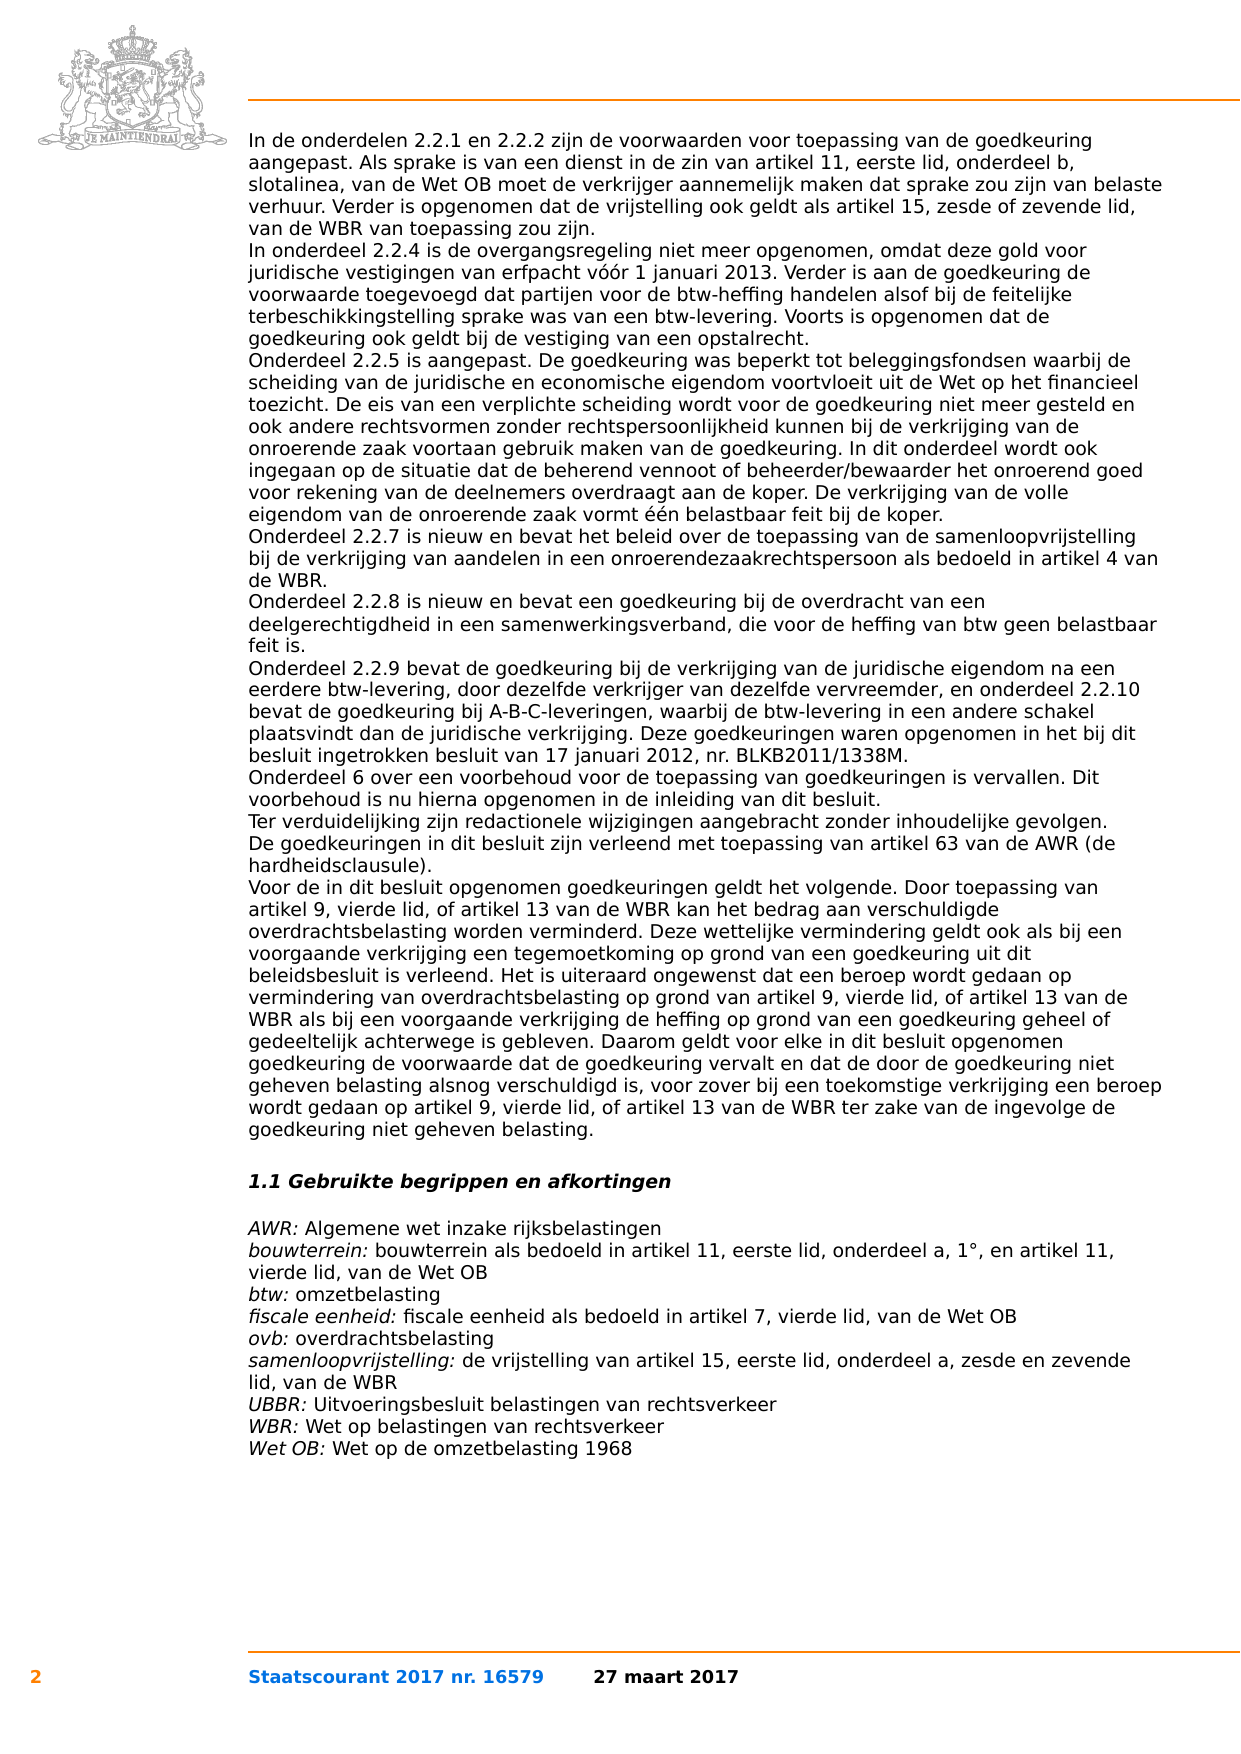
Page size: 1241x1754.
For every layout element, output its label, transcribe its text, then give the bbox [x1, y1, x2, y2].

text Voor de in dit besluit opgenomen goedkeuringen geldt het volgende. Door toepassing van artikel 9, vierde lid, of artikel 13 van de WBR kan het bedrag aan verschuldigde overdrachtsbelasting worden verminderd. Deze wettelijke vermindering geldt ook als bij een voorgaande verkrijging een tegemoetkoming op grond van een goedkeuring uit dit beleidsbesluit is verleend. Het is uiteraard ongewenst dat een beroep wordt gedaan op vermindering van overdrachtsbelasting op grond van artikel 9, vierde lid, of artikel 13 van de WBR als bij een voorgaande verkrijging de heffing op grond van een goedkeuring geheel of gedeeltelijk achterwege is gebleven. Daarom geldt voor elke in dit besluit opgenomen goedkeuring de voorwaarde dat de goedkeuring vervalt en dat de door de goedkeuring niet geheven belasting alsnog verschuldigd is, voor zover bij een toekomstige verkrijging een beroep wordt gedaan op artikel 9, vierde lid, of artikel 13 van de WBR ter zake van de ingevolge de goedkeuring niet geheven belasting. [248, 877, 1163, 1141]
text Wet OB: Wet op de omzetbelasting 1968 [248, 1438, 1163, 1460]
text ovb: overdrachtsbelasting [248, 1328, 1163, 1350]
text btw: omzetbelasting [248, 1284, 1163, 1306]
text bouwterrein: bouwterrein als bedoeld in artikel 11, eerste lid, onderdeel a, 1°, en artikel 11, vierde lid, van de Wet OB [248, 1240, 1163, 1284]
text samenloopvrijstelling: de vrijstelling van artikel 15, eerste lid, onderdeel a, zesde en zevende lid, van de WBR [248, 1350, 1163, 1394]
text Onderdeel 2.2.7 is nieuw en bevat het beleid over de toepassing van de samenloopvrijstelling bij de verkrijging van aandelen in een onroerendezaakrechtspersoon als bedoeld in artikel 4 van de WBR. [248, 526, 1163, 591]
text UBBR: Uitvoeringsbesluit belastingen van rechtsverkeer [248, 1394, 1163, 1416]
text In onderdeel 2.2.4 is de overgangsregeling niet meer opgenomen, omdat deze gold voor juridische vestigingen van erfpacht vóór 1 januari 2013. Verder is aan de goedkeuring de voorwaarde toegevoegd dat partijen voor de btw-heffing handelen alsof bij de feitelijke terbeschikkingstelling sprake was van een btw-levering. Voorts is opgenomen dat de goedkeuring ook geldt bij de vestiging van een opstalrecht. [248, 240, 1163, 350]
picture [38, 25, 227, 150]
text Onderdeel 2.2.9 bevat de goedkeuring bij de verkrijging van de juridische eigendom na een eerdere btw-levering, door dezelfde verkrijger van dezelfde vervreemder, en onderdeel 2.2.10 bevat de goedkeuring bij A-B-C-leveringen, waarbij de btw-levering in een andere schakel plaatsvindt dan de juridische verkrijging. Deze goedkeuringen waren opgenomen in het bij dit besluit ingetrokken besluit van 17 januari 2012, nr. BLKB2011/1338M. [248, 657, 1163, 767]
text In de onderdelen 2.2.1 en 2.2.2 zijn de voorwaarden voor toepassing van de goedkeuring aangepast. Als sprake is van een dienst in de zin van artikel 11, eerste lid, onderdeel b, slotalinea, van de Wet OB moet de verkrijger aannemelijk maken dat sprake zou zijn van belaste verhuur. Verder is opgenomen dat de vrijstelling ook geldt als artikel 15, zesde of zevende lid, van de WBR van toepassing zou zijn. [248, 130, 1163, 240]
text Onderdeel 6 over een voorbehoud voor de toepassing van goedkeuringen is vervallen. Dit voorbehoud is nu hierna opgenomen in de inleiding van dit besluit. [248, 767, 1163, 811]
text AWR: Algemene wet inzake rijksbelastingen [248, 1218, 1163, 1240]
text Onderdeel 2.2.8 is nieuw en bevat een goedkeuring bij de overdracht van een deelgerechtigdheid in een samenwerkingsverband, die voor de heffing van btw geen belastbaar feit is. [248, 591, 1163, 657]
text fiscale eenheid: fiscale eenheid als bedoeld in artikel 7, vierde lid, van de Wet OB [248, 1306, 1163, 1328]
subtitle 1.1 Gebruikte begrippen en afkortingen [248, 1171, 1163, 1193]
text WBR: Wet op belastingen van rechtsverkeer [248, 1416, 1163, 1438]
text Ter verduidelijking zijn redactionele wijzigingen aangebracht zonder inhoudelijke gevolgen. [248, 811, 1163, 833]
text Onderdeel 2.2.5 is aangepast. De goedkeuring was beperkt tot beleggingsfondsen waarbij de scheiding van de juridische en economische eigendom voortvloeit uit de Wet op het financieel toezicht. De eis van een verplichte scheiding wordt voor de goedkeuring niet meer gesteld en ook andere rechtsvormen zonder rechtspersoonlijkheid kunnen bij de verkrijging van de onroerende zaak voortaan gebruik maken van de goedkeuring. In dit onderdeel wordt ook ingegaan op de situatie dat de beherend vennoot of beheerder/bewaarder het onroerend goed voor rekening van de deelnemers overdraagt aan de koper. De verkrijging van de volle eigendom van de onroerende zaak vormt één belastbaar feit bij de koper. [248, 350, 1163, 526]
text De goedkeuringen in dit besluit zijn verleend met toepassing van artikel 63 van de AWR (de hardheidsclausule). [248, 833, 1163, 877]
